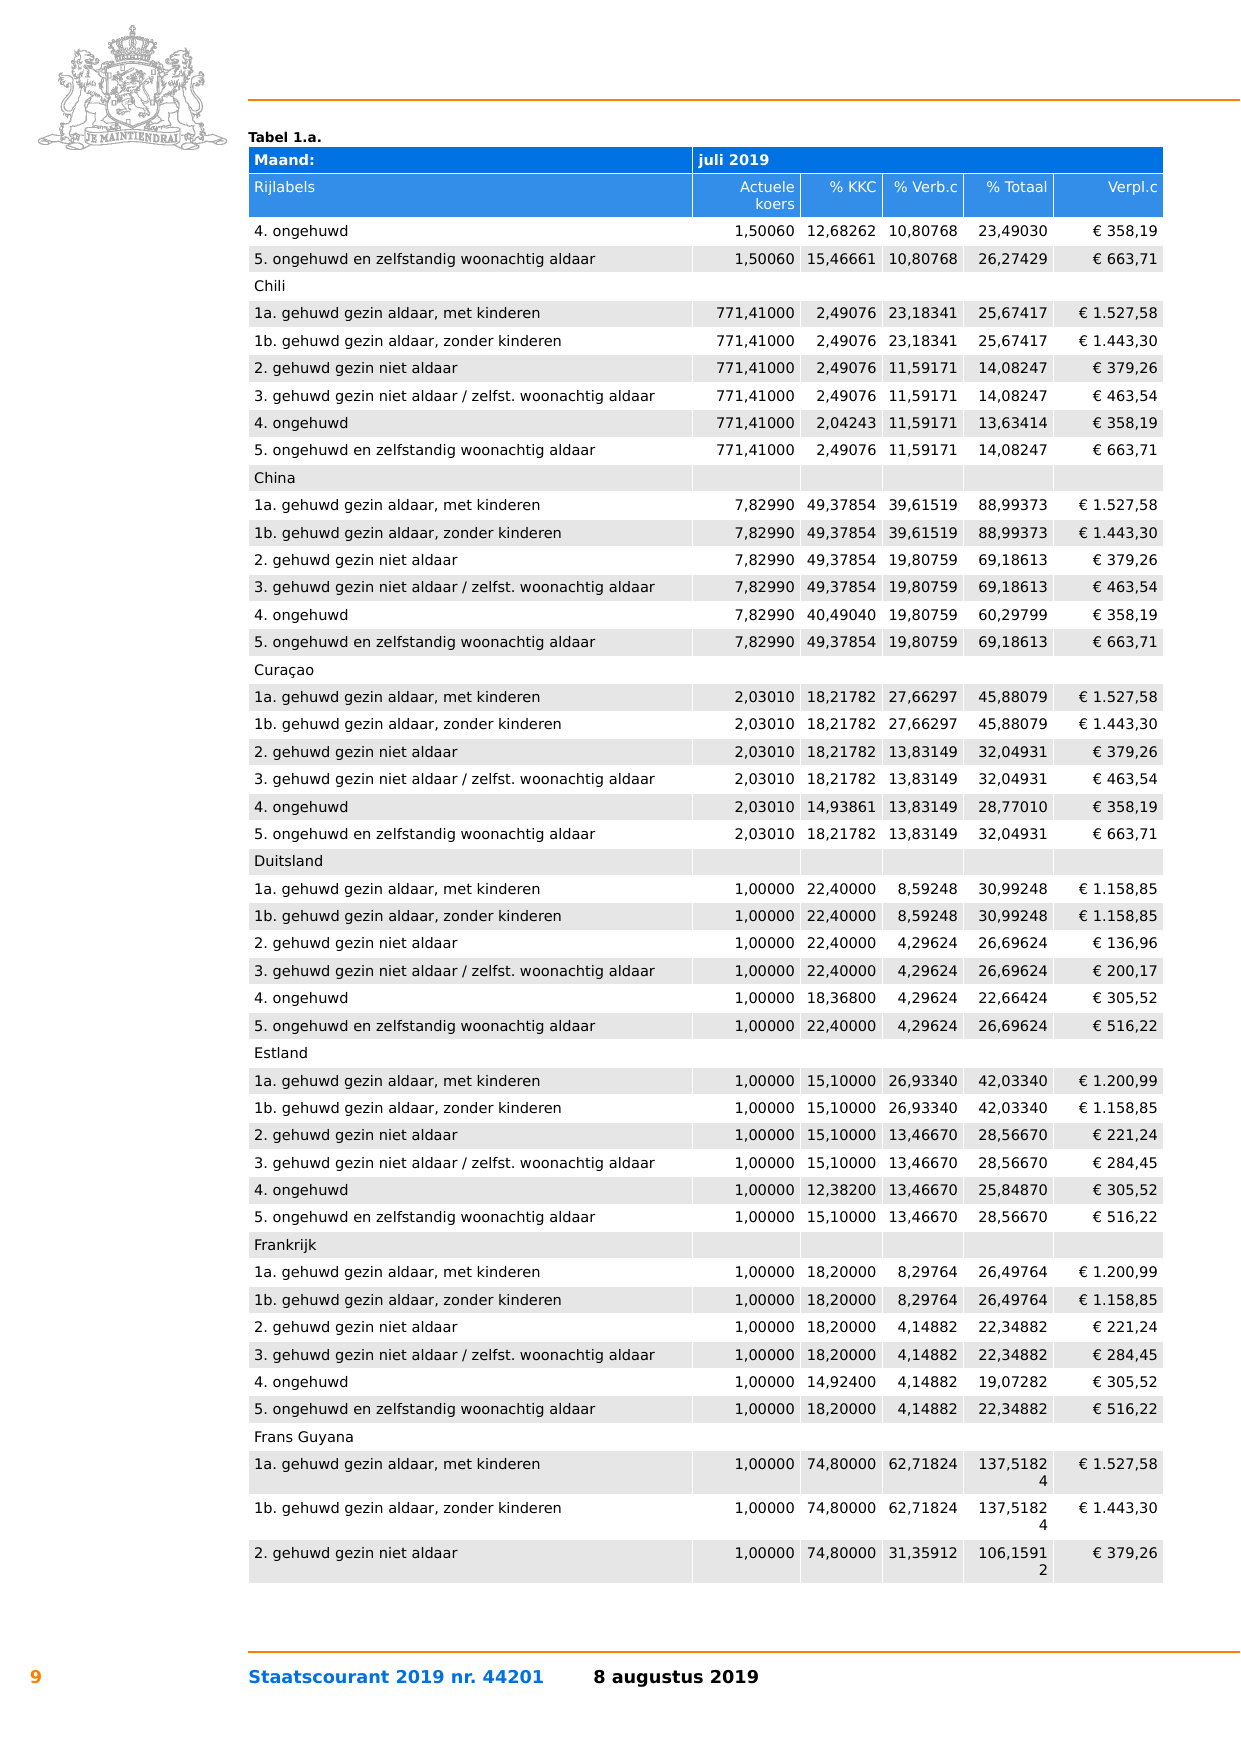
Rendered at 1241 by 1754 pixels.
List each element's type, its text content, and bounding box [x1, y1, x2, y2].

table_cell 1,00000 [693, 986, 800, 1012]
table_cell 13,46670 [883, 1205, 963, 1231]
table_cell € 1.527,58 [1054, 684, 1163, 711]
table_cell 22,66424 [964, 986, 1053, 1012]
table_cell 1,00000 [693, 1314, 800, 1341]
table_cell [801, 1040, 882, 1067]
table_cell € 284,45 [1054, 1342, 1163, 1368]
table_cell 1,00000 [693, 1260, 800, 1286]
table_cell 26,93340 [883, 1068, 963, 1094]
table_cell 13,83149 [883, 821, 963, 847]
table_cell 26,49764 [964, 1287, 1053, 1313]
table_cell 11,59171 [883, 438, 963, 464]
table_cell 5. ongehuwd en zelfstandig woonachtig aldaar [249, 1013, 692, 1039]
table_cell 4,14882 [883, 1342, 963, 1368]
table_cell € 379,26 [1054, 739, 1163, 765]
table_cell € 1.158,85 [1054, 1287, 1163, 1313]
table_cell 27,66297 [883, 712, 963, 738]
table_cell € 516,22 [1054, 1013, 1163, 1039]
table_cell 42,03340 [964, 1068, 1053, 1094]
table_cell 2,04243 [801, 410, 882, 437]
table_cell 26,69624 [964, 1013, 1053, 1039]
table_cell 771,41000 [693, 301, 800, 327]
table_cell 1,00000 [693, 1396, 800, 1423]
table_cell 5. ongehuwd en zelfstandig woonachtig aldaar [249, 438, 692, 464]
table_cell 14,92400 [801, 1369, 882, 1395]
table_cell [693, 1424, 800, 1450]
table_cell 49,37854 [801, 493, 882, 519]
table_cell 28,77010 [964, 794, 1053, 820]
table_cell € 1.443,30 [1054, 1496, 1163, 1539]
table_cell 15,10000 [801, 1150, 882, 1176]
table_cell 18,21782 [801, 821, 882, 847]
table_cell 11,59171 [883, 355, 963, 382]
table_cell 13,46670 [883, 1150, 963, 1176]
table_cell 1a. gehuwd gezin aldaar, met kinderen [249, 876, 692, 902]
table_cell 2,49076 [801, 438, 882, 464]
table_cell 1,00000 [693, 931, 800, 957]
table_cell 40,49040 [801, 602, 882, 628]
table_cell 22,34882 [964, 1342, 1053, 1368]
table_cell € 221,24 [1054, 1314, 1163, 1341]
table_cell 1,00000 [693, 876, 800, 902]
table_cell [964, 1232, 1053, 1258]
table_cell Chili [249, 273, 692, 299]
table_cell 2,49076 [801, 328, 882, 354]
table_cell € 1.527,58 [1054, 301, 1163, 327]
table_cell 8,29764 [883, 1287, 963, 1313]
table_cell 1,00000 [693, 1150, 800, 1176]
table_cell 3. gehuwd gezin niet aldaar / zelfst. woonachtig aldaar [249, 958, 692, 984]
table_cell 4,29624 [883, 931, 963, 957]
table_cell juli 2019 [693, 147, 1163, 173]
table_cell [693, 849, 800, 875]
table_cell 5. ongehuwd en zelfstandig woonachtig aldaar [249, 629, 692, 656]
table_cell € 358,19 [1054, 794, 1163, 820]
table_cell [883, 1424, 963, 1450]
table_cell 1,00000 [693, 1451, 800, 1494]
table_cell 3. gehuwd gezin niet aldaar / zelfst. woonachtig aldaar [249, 383, 692, 409]
table_cell € 379,26 [1054, 547, 1163, 573]
table_cell 1,50060 [693, 219, 800, 245]
table_cell 15,10000 [801, 1205, 882, 1231]
table_cell 14,08247 [964, 438, 1053, 464]
table_cell 7,82990 [693, 602, 800, 628]
table_cell 1a. gehuwd gezin aldaar, met kinderen [249, 1260, 692, 1286]
table_cell 1,00000 [693, 903, 800, 930]
table_cell 69,18613 [964, 629, 1053, 656]
table_cell [693, 1232, 800, 1258]
table_cell [883, 273, 963, 299]
table_cell 18,21782 [801, 684, 882, 711]
table_cell € 1.200,99 [1054, 1260, 1163, 1286]
table_cell 25,67417 [964, 301, 1053, 327]
table_cell [1054, 849, 1163, 875]
table_cell 18,21782 [801, 766, 882, 793]
table_cell 7,82990 [693, 493, 800, 519]
table_cell 30,99248 [964, 876, 1053, 902]
table_cell 19,80759 [883, 547, 963, 573]
table_cell [964, 465, 1053, 491]
table_cell 2. gehuwd gezin niet aldaar [249, 1314, 692, 1341]
table_cell € 1.158,85 [1054, 876, 1163, 902]
table_cell € 358,19 [1054, 410, 1163, 437]
table_cell 18,20000 [801, 1314, 882, 1341]
table_cell 22,40000 [801, 958, 882, 984]
table_cell € 200,17 [1054, 958, 1163, 984]
table_cell [883, 1040, 963, 1067]
table_cell 4,29624 [883, 1013, 963, 1039]
table_cell 1,00000 [693, 1013, 800, 1039]
table_cell 62,71824 [883, 1451, 963, 1494]
table_cell 13,46670 [883, 1177, 963, 1204]
table_cell [693, 465, 800, 491]
table_cell 1a. gehuwd gezin aldaar, met kinderen [249, 493, 692, 519]
table_cell 5. ongehuwd en zelfstandig woonachtig aldaar [249, 246, 692, 272]
table_cell Maand: [249, 147, 692, 173]
table_cell 22,40000 [801, 903, 882, 930]
table_cell 11,59171 [883, 410, 963, 437]
table_cell 771,41000 [693, 383, 800, 409]
table_cell [801, 273, 882, 299]
table_cell % KKC [801, 174, 882, 217]
table_cell 3. gehuwd gezin niet aldaar / zelfst. woonachtig aldaar [249, 575, 692, 601]
table_cell [1054, 1232, 1163, 1258]
table_cell € 663,71 [1054, 821, 1163, 847]
table_cell 1,00000 [693, 1177, 800, 1204]
table_cell 2,03010 [693, 766, 800, 793]
table_cell 7,82990 [693, 520, 800, 546]
table_cell € 1.443,30 [1054, 520, 1163, 546]
table_cell [883, 849, 963, 875]
table_cell Duitsland [249, 849, 692, 875]
table_cell 771,41000 [693, 438, 800, 464]
table_cell 4. ongehuwd [249, 794, 692, 820]
table_cell [964, 657, 1053, 683]
table_cell 4. ongehuwd [249, 1177, 692, 1204]
table_cell Curaçao [249, 657, 692, 683]
table_cell € 1.443,30 [1054, 328, 1163, 354]
table_cell [1054, 465, 1163, 491]
table_cell 22,40000 [801, 1013, 882, 1039]
table_cell 3. gehuwd gezin niet aldaar / zelfst. woonachtig aldaar [249, 1342, 692, 1368]
table_cell 22,34882 [964, 1314, 1053, 1341]
table_cell [693, 657, 800, 683]
table_cell € 358,19 [1054, 602, 1163, 628]
table_cell 4,29624 [883, 958, 963, 984]
table_cell 18,20000 [801, 1342, 882, 1368]
table_cell 10,80768 [883, 246, 963, 272]
table_cell 32,04931 [964, 739, 1053, 765]
table_cell 1,00000 [693, 1342, 800, 1368]
table_cell € 358,19 [1054, 219, 1163, 245]
table_cell 8,59248 [883, 903, 963, 930]
table_cell 13,83149 [883, 766, 963, 793]
table_cell 74,80000 [801, 1451, 882, 1494]
table_cell 7,82990 [693, 575, 800, 601]
table_cell 4. ongehuwd [249, 219, 692, 245]
table_cell 2,03010 [693, 684, 800, 711]
table_cell Verpl.c [1054, 174, 1163, 217]
table_cell [801, 1232, 882, 1258]
table_cell 49,37854 [801, 520, 882, 546]
table_cell 28,56670 [964, 1123, 1053, 1149]
table_cell 1b. gehuwd gezin aldaar, zonder kinderen [249, 520, 692, 546]
table_cell [801, 465, 882, 491]
table_cell % Totaal [964, 174, 1053, 217]
table_cell 2,49076 [801, 383, 882, 409]
table_cell 10,80768 [883, 219, 963, 245]
table_cell 1b. gehuwd gezin aldaar, zonder kinderen [249, 1095, 692, 1121]
table_cell 4. ongehuwd [249, 410, 692, 437]
table_cell 771,41000 [693, 410, 800, 437]
table_cell 4,14882 [883, 1314, 963, 1341]
table_cell 88,99373 [964, 520, 1053, 546]
table_cell 88,99373 [964, 493, 1053, 519]
table_cell 15,10000 [801, 1095, 882, 1121]
table_cell [1054, 1040, 1163, 1067]
table_cell 2. gehuwd gezin niet aldaar [249, 931, 692, 957]
table_cell € 663,71 [1054, 629, 1163, 656]
table_cell € 516,22 [1054, 1205, 1163, 1231]
table_cell [964, 849, 1053, 875]
table_cell 771,41000 [693, 328, 800, 354]
table_cell 137,51824 [964, 1451, 1053, 1494]
table_cell € 463,54 [1054, 575, 1163, 601]
table_cell [964, 273, 1053, 299]
table_cell 1,00000 [693, 1540, 800, 1583]
table_cell 19,07282 [964, 1369, 1053, 1395]
table_cell 62,71824 [883, 1496, 963, 1539]
table_cell € 1.527,58 [1054, 493, 1163, 519]
table_cell 22,40000 [801, 931, 882, 957]
table_cell 74,80000 [801, 1540, 882, 1583]
table_cell € 1.158,85 [1054, 903, 1163, 930]
table_cell Estland [249, 1040, 692, 1067]
table_cell 1a. gehuwd gezin aldaar, met kinderen [249, 684, 692, 711]
table_cell € 136,96 [1054, 931, 1163, 957]
table_cell 2,03010 [693, 712, 800, 738]
table_cell € 305,52 [1054, 1177, 1163, 1204]
table_cell 1a. gehuwd gezin aldaar, met kinderen [249, 301, 692, 327]
table_cell 19,80759 [883, 629, 963, 656]
table_cell 1,00000 [693, 1068, 800, 1094]
table_cell 22,34882 [964, 1396, 1053, 1423]
table_cell 15,10000 [801, 1068, 882, 1094]
table_cell 1,00000 [693, 1287, 800, 1313]
table_cell [1054, 1424, 1163, 1450]
table_cell 32,04931 [964, 821, 1053, 847]
table_cell Frans Guyana [249, 1424, 692, 1450]
table_cell [801, 849, 882, 875]
table_cell 15,46661 [801, 246, 882, 272]
table_cell 7,82990 [693, 547, 800, 573]
table_cell 1a. gehuwd gezin aldaar, met kinderen [249, 1068, 692, 1094]
table_cell [801, 1424, 882, 1450]
table_cell [964, 1424, 1053, 1450]
table_cell 1b. gehuwd gezin aldaar, zonder kinderen [249, 903, 692, 930]
table_cell 12,38200 [801, 1177, 882, 1204]
table_cell 26,27429 [964, 246, 1053, 272]
table_cell 22,40000 [801, 876, 882, 902]
table_cell 4. ongehuwd [249, 986, 692, 1012]
table_cell 13,83149 [883, 739, 963, 765]
table_cell 11,59171 [883, 383, 963, 409]
table_cell 2. gehuwd gezin niet aldaar [249, 547, 692, 573]
table_cell 4,14882 [883, 1396, 963, 1423]
table_cell 19,80759 [883, 602, 963, 628]
table_cell € 305,52 [1054, 986, 1163, 1012]
table_cell € 379,26 [1054, 1540, 1163, 1583]
table_cell 23,18341 [883, 301, 963, 327]
table_cell 18,20000 [801, 1260, 882, 1286]
table_cell 26,93340 [883, 1095, 963, 1121]
table_cell 13,63414 [964, 410, 1053, 437]
table_cell € 221,24 [1054, 1123, 1163, 1149]
table_cell 2. gehuwd gezin niet aldaar [249, 1540, 692, 1583]
table_cell 1b. gehuwd gezin aldaar, zonder kinderen [249, 1287, 692, 1313]
table_cell 2,49076 [801, 355, 882, 382]
table_cell 23,18341 [883, 328, 963, 354]
table_cell 25,84870 [964, 1177, 1053, 1204]
table_cell 7,82990 [693, 629, 800, 656]
table_cell 1a. gehuwd gezin aldaar, met kinderen [249, 1451, 692, 1494]
table_cell 4,29624 [883, 986, 963, 1012]
table_cell 2,03010 [693, 794, 800, 820]
table_cell 69,18613 [964, 547, 1053, 573]
table_cell 771,41000 [693, 355, 800, 382]
table_cell € 1.443,30 [1054, 712, 1163, 738]
table_cell 4. ongehuwd [249, 1369, 692, 1395]
table_cell 18,20000 [801, 1396, 882, 1423]
table_cell 45,88079 [964, 712, 1053, 738]
table_cell [964, 1040, 1053, 1067]
table_cell 30,99248 [964, 903, 1053, 930]
table_cell 42,03340 [964, 1095, 1053, 1121]
table_cell 18,20000 [801, 1287, 882, 1313]
table_cell 18,21782 [801, 712, 882, 738]
table_cell 1,50060 [693, 246, 800, 272]
table_cell € 663,71 [1054, 246, 1163, 272]
table_cell 1,00000 [693, 1496, 800, 1539]
table_cell 31,35912 [883, 1540, 963, 1583]
table_cell 2,03010 [693, 821, 800, 847]
table_cell 2. gehuwd gezin niet aldaar [249, 739, 692, 765]
picture [38, 25, 227, 150]
table_header Tabel 1.a. [248, 130, 1163, 146]
table_cell 26,49764 [964, 1260, 1053, 1286]
table_cell 1,00000 [693, 1205, 800, 1231]
table_cell 15,10000 [801, 1123, 882, 1149]
table_cell 4. ongehuwd [249, 602, 692, 628]
table_cell [1054, 657, 1163, 683]
table_cell 8,29764 [883, 1260, 963, 1286]
table_cell 18,36800 [801, 986, 882, 1012]
table_cell 49,37854 [801, 575, 882, 601]
table_cell 5. ongehuwd en zelfstandig woonachtig aldaar [249, 1396, 692, 1423]
table_cell % Verb.c [883, 174, 963, 217]
table_cell 14,08247 [964, 355, 1053, 382]
table_cell 1b. gehuwd gezin aldaar, zonder kinderen [249, 1496, 692, 1539]
table_cell 2. gehuwd gezin niet aldaar [249, 1123, 692, 1149]
table_cell 69,18613 [964, 575, 1053, 601]
table_cell 1b. gehuwd gezin aldaar, zonder kinderen [249, 328, 692, 354]
table_cell 32,04931 [964, 766, 1053, 793]
table_cell 14,93861 [801, 794, 882, 820]
table_cell 49,37854 [801, 629, 882, 656]
table_cell [693, 1040, 800, 1067]
table_cell 14,08247 [964, 383, 1053, 409]
table_cell 13,83149 [883, 794, 963, 820]
table_cell 106,15912 [964, 1540, 1053, 1583]
table_cell 137,51824 [964, 1496, 1053, 1539]
table_cell 39,61519 [883, 493, 963, 519]
table_cell 28,56670 [964, 1205, 1053, 1231]
table_cell 60,29799 [964, 602, 1053, 628]
table_cell 1,00000 [693, 1369, 800, 1395]
table_cell € 1.527,58 [1054, 1451, 1163, 1494]
table_cell Frankrijk [249, 1232, 692, 1258]
table_cell 1b. gehuwd gezin aldaar, zonder kinderen [249, 712, 692, 738]
table_cell [1054, 273, 1163, 299]
table_cell € 463,54 [1054, 383, 1163, 409]
table_cell 23,49030 [964, 219, 1053, 245]
table_cell 3. gehuwd gezin niet aldaar / zelfst. woonachtig aldaar [249, 766, 692, 793]
table_cell 2. gehuwd gezin niet aldaar [249, 355, 692, 382]
table_cell 8,59248 [883, 876, 963, 902]
table_cell 27,66297 [883, 684, 963, 711]
table_cell € 1.158,85 [1054, 1095, 1163, 1121]
table_cell 25,67417 [964, 328, 1053, 354]
table_cell € 305,52 [1054, 1369, 1163, 1395]
table_cell 74,80000 [801, 1496, 882, 1539]
table_cell 39,61519 [883, 520, 963, 546]
table_cell [693, 273, 800, 299]
table_cell 49,37854 [801, 547, 882, 573]
table_cell 18,21782 [801, 739, 882, 765]
table_cell 4,14882 [883, 1369, 963, 1395]
table_cell [883, 1232, 963, 1258]
table_cell 3. gehuwd gezin niet aldaar / zelfst. woonachtig aldaar [249, 1150, 692, 1176]
table_cell Rijlabels [249, 174, 692, 217]
table_cell € 663,71 [1054, 438, 1163, 464]
table_cell 13,46670 [883, 1123, 963, 1149]
table_cell 1,00000 [693, 1123, 800, 1149]
table_cell € 516,22 [1054, 1396, 1163, 1423]
table_cell [883, 465, 963, 491]
table_cell 1,00000 [693, 1095, 800, 1121]
table_cell € 1.200,99 [1054, 1068, 1163, 1094]
table_cell 45,88079 [964, 684, 1053, 711]
table_cell 26,69624 [964, 931, 1053, 957]
table_cell 28,56670 [964, 1150, 1053, 1176]
table_cell € 463,54 [1054, 766, 1163, 793]
table_cell 2,49076 [801, 301, 882, 327]
table_cell 5. ongehuwd en zelfstandig woonachtig aldaar [249, 821, 692, 847]
table_cell 26,69624 [964, 958, 1053, 984]
table_cell 12,68262 [801, 219, 882, 245]
table_cell China [249, 465, 692, 491]
table_cell 2,03010 [693, 739, 800, 765]
table_cell € 379,26 [1054, 355, 1163, 382]
table_cell € 284,45 [1054, 1150, 1163, 1176]
table_cell [801, 657, 882, 683]
table_cell Actuele koers [693, 174, 800, 217]
table_cell 1,00000 [693, 958, 800, 984]
table_cell 5. ongehuwd en zelfstandig woonachtig aldaar [249, 1205, 692, 1231]
table_cell 19,80759 [883, 575, 963, 601]
table_cell [883, 657, 963, 683]
